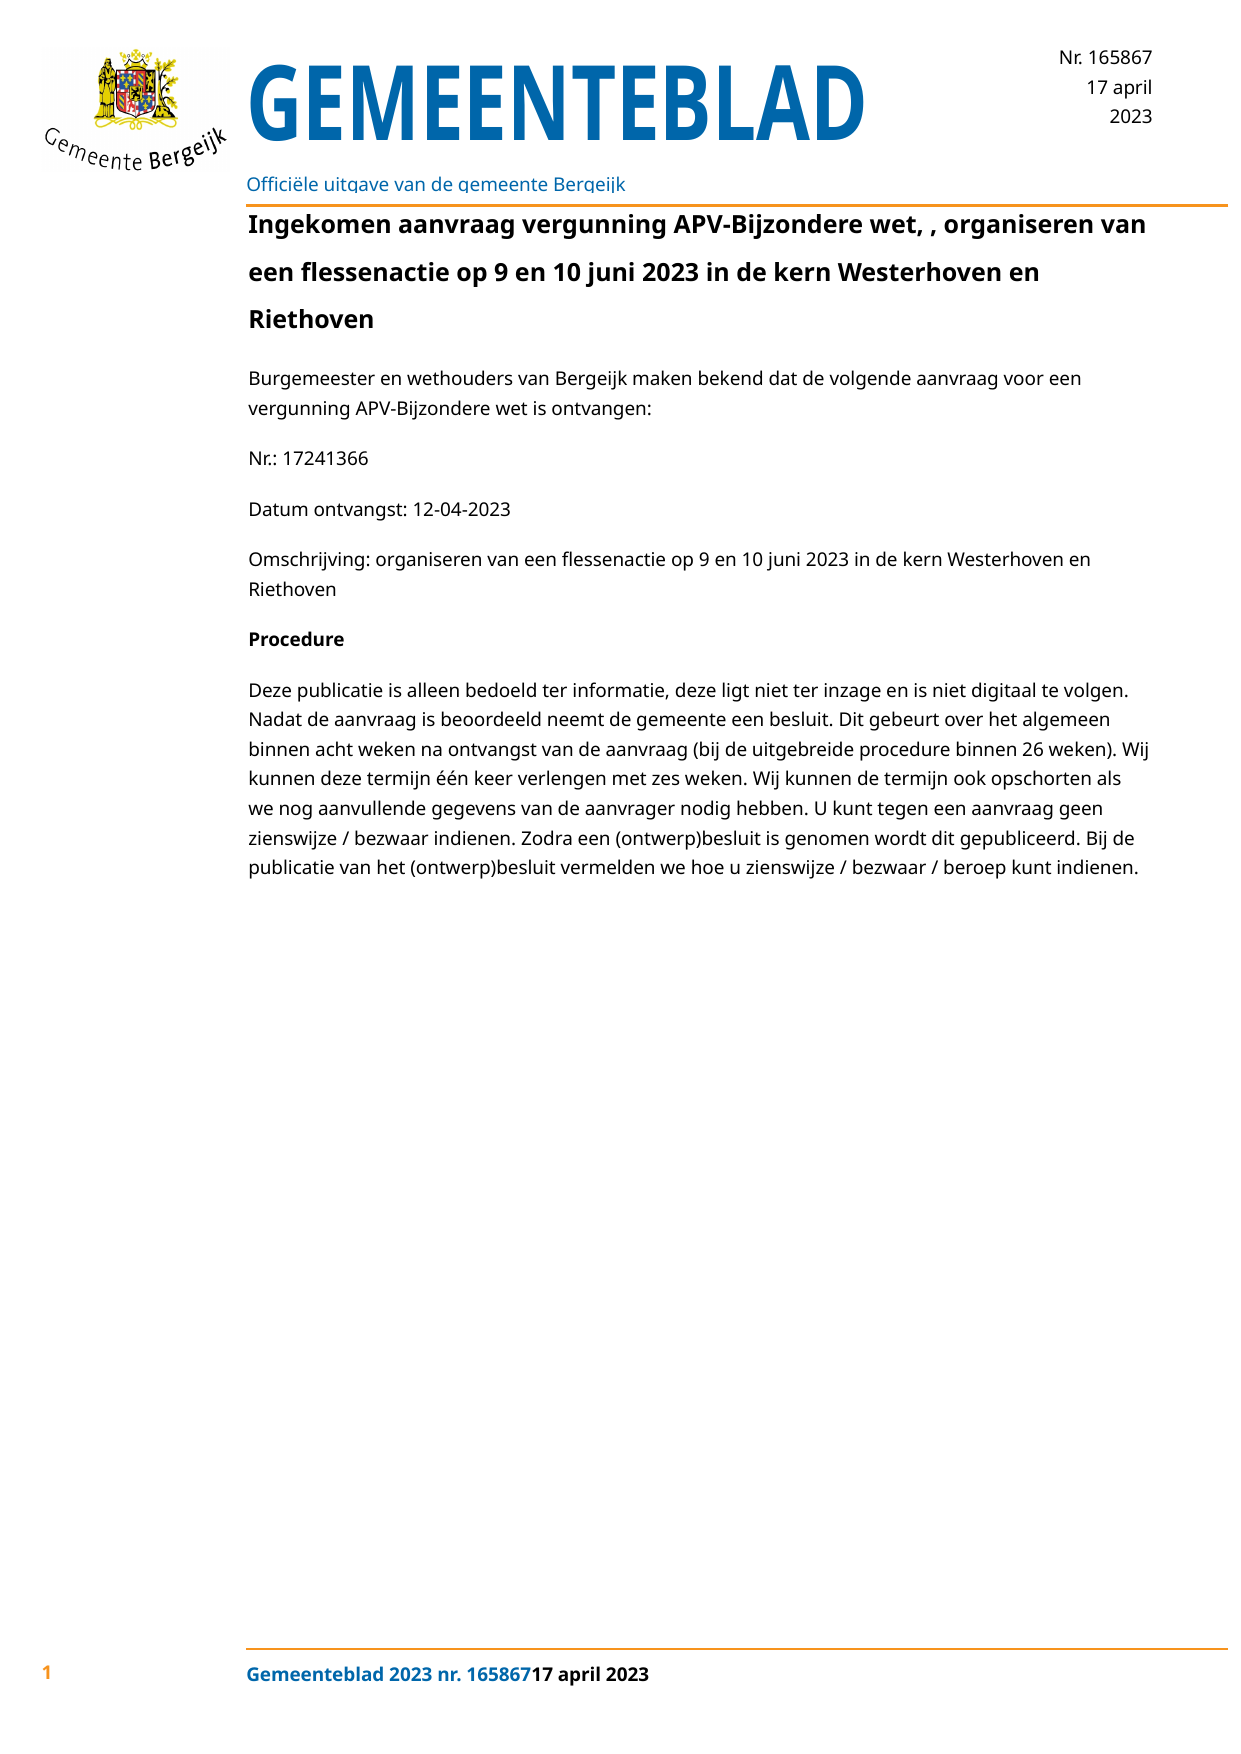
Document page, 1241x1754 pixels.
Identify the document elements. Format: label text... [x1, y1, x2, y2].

text Deze publicatie is alleen bedoeld ter informatie, deze ligt niet ter inzage en is niet digitaal te volgen. Nadat de aanvraag is beoordeeld neemt de gemeente een besluit. Dit gebeurt over het algemeen binnen acht weken na ontvangst van de aanvraag (bij de uitgebreide procedure binnen 26 weken). Wij kunnen deze termijn één keer verlengen met zes weken. Wij kunnen de termijn ook opschorten als we nog aanvullende gegevens van de aanvrager nodig hebben. U kunt tegen een aanvraag geen zienswijze / bezwaar indienen. Zodra een (ontwerp)besluit is genomen wordt dit gepubliceerd. Bij de publicatie van het (ontwerp)besluit vermelden we hoe u zienswijze / bezwaar / beroep kunt indienen. [248, 677, 1152, 880]
text Ingekomen aanvraag vergunning APV-Bijzondere wet, , organiseren van een flessenactie op 9 en 10 juni 2023 in de kern Westerhoven en Riethoven [248, 207, 1152, 336]
text Nr.: 17241366 [248, 446, 1152, 471]
text Burgemeester en wethouders van Bergeijk maken bekend dat de volgende aanvraag voor een vergunning APV-Bijzondere wet is ontvangen: [248, 366, 1152, 421]
text Datum ontvangst: 12-04-2023 [248, 496, 1152, 522]
text Procedure [248, 626, 1152, 652]
picture [41, 47, 231, 172]
text Omschrijving: organiseren van een flessenactie op 9 en 10 juni 2023 in de kern Westerhoven en Riethoven [248, 546, 1152, 602]
